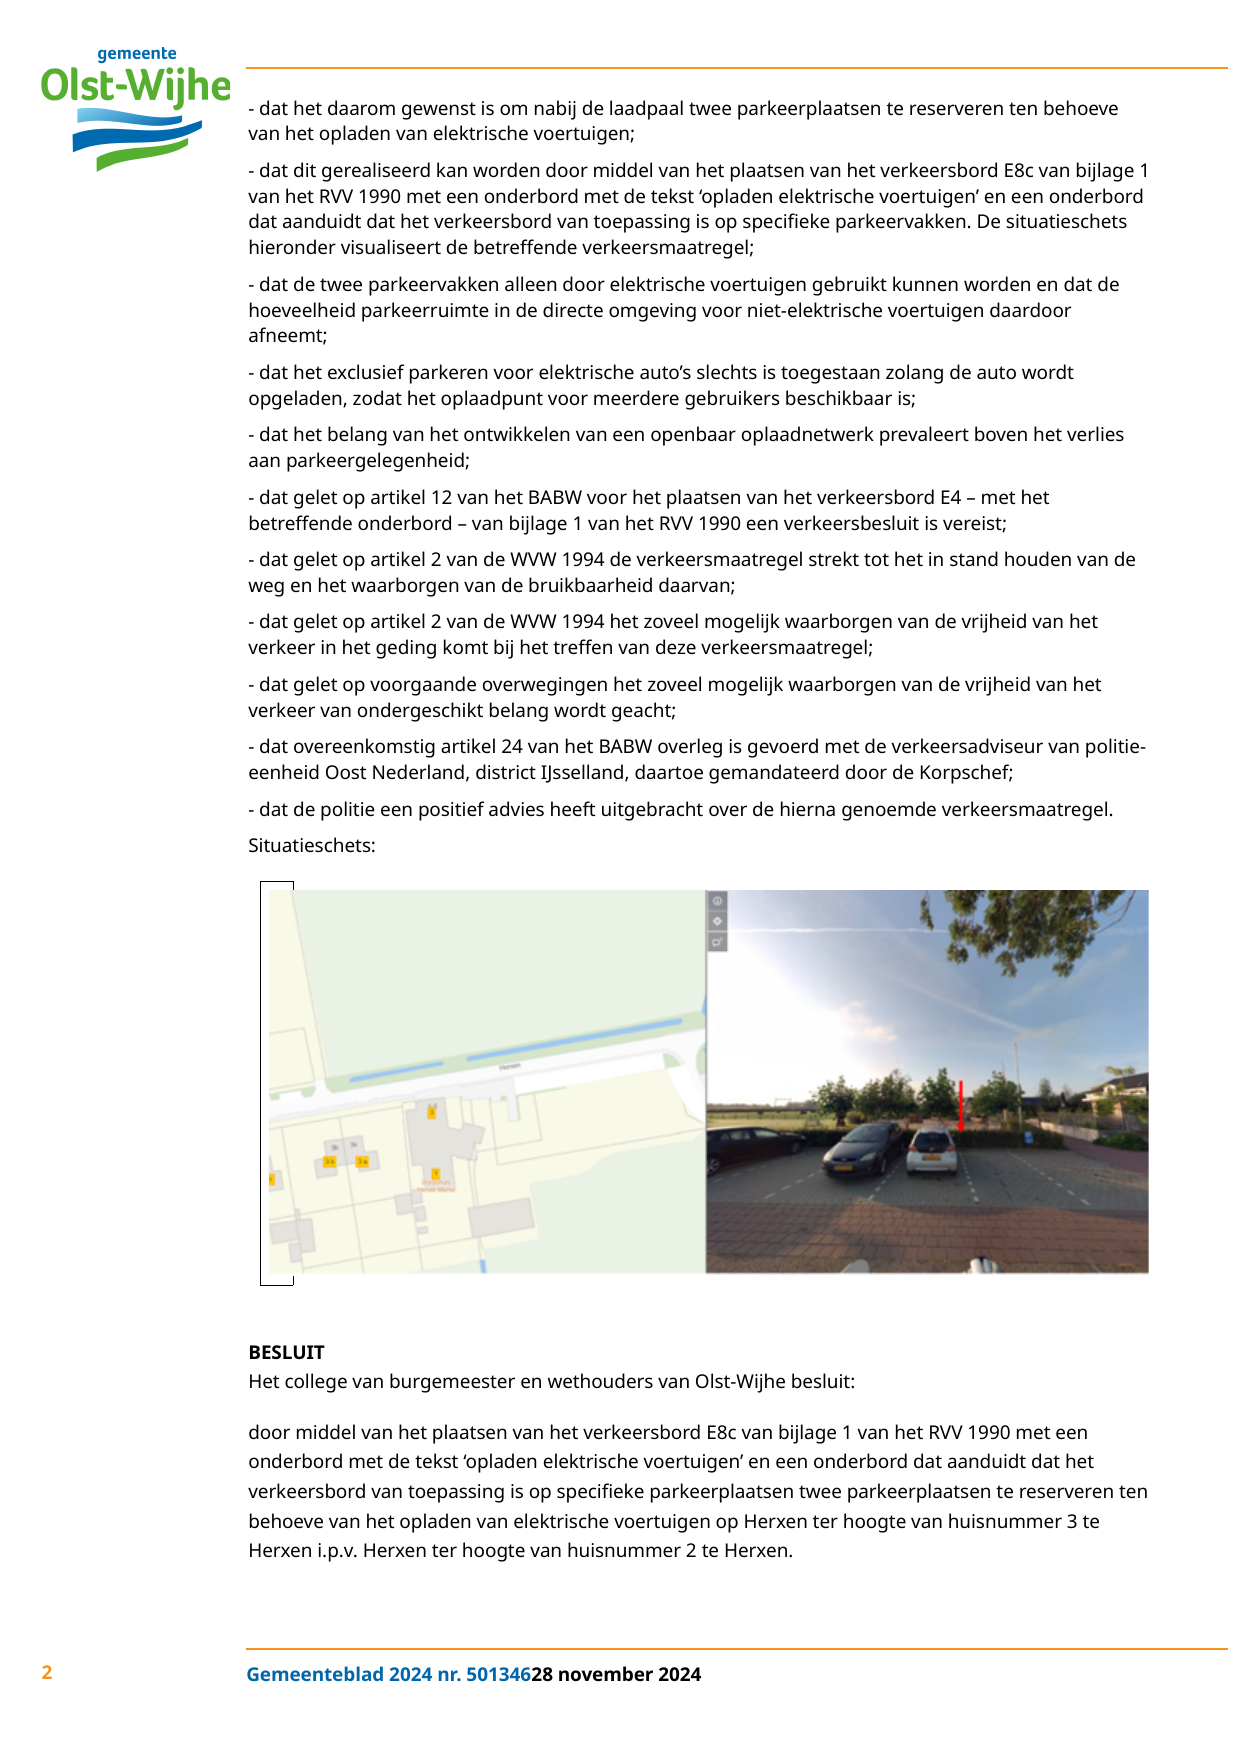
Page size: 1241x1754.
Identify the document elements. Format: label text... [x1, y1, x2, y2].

text - dat gelet op artikel 2 van de WVW 1994 de verkeersmaatregel strekt tot het in stand houden van de weg en het waarborgen van de bruikbaarheid daarvan; [248, 546, 1152, 598]
text - dat het exclusief parkeren voor elektrische auto’s slechts is toegestaan zolang de auto wordt opgeladen, zodat het oplaadpunt voor meerdere gebruikers beschikbaar is; [248, 359, 1152, 411]
text - dat overeenkomstig artikel 24 van het BABW overleg is gevoerd met de verkeersadviseur van politie-eenheid Oost Nederland, district IJsselland, daartoe gemandateerd door de Korpschef; [248, 733, 1152, 785]
text - dat het belang van het ontwikkelen van een openbaar oplaadnetwerk prevaleert boven het verlies aan parkeergelegenheid; [248, 422, 1152, 473]
text Het college van burgemeester en wethouders van Olst-Wijhe besluit: [248, 1369, 1152, 1394]
text - dat de twee parkeervakken alleen door elektrische voertuigen gebruikt kunnen worden en dat de hoeveelheid parkeerruimte in de directe omgeving voor niet-elektrische voertuigen daardoor afneemt; [248, 271, 1152, 348]
text Situatieschets: [248, 833, 1152, 858]
text BESLUIT [248, 1339, 1152, 1365]
text - dat dit gerealiseerd kan worden door middel van het plaatsen van het verkeersbord E8c van bijlage 1 van het RVV 1990 met een onderbord met de tekst ‘opladen elektrische voertuigen’ en een onderbord dat aanduidt dat het verkeersbord van toepassing is op specifieke parkeervakken. De situatieschets hieronder visualiseert de betreffende verkeersmaatregel; [248, 157, 1152, 260]
text door middel van het plaatsen van het verkeersbord E8c van bijlage 1 van het RVV 1990 met een onderbord met de tekst ‘opladen elektrische voertuigen’ en een onderbord dat aanduidt dat het verkeersbord van toepassing is op specifieke parkeerplaatsen twee parkeerplaatsen te reserveren ten behoeve van het opladen van elektrische voertuigen op Herxen ter hoogte van huisnummer 3 te Herxen i.p.v. Herxen ter hoogte van huisnummer 2 te Herxen. [248, 1419, 1152, 1563]
picture [41, 47, 231, 172]
text - dat gelet op artikel 12 van het BABW voor het plaatsen van het verkeersbord E4 – met het betreffende onderbord – van bijlage 1 van het RVV 1990 een verkeersbesluit is vereist; [248, 484, 1152, 535]
picture [268, 890, 1149, 1276]
text - dat gelet op voorgaande overwegingen het zoveel mogelijk waarborgen van de vrijheid van het verkeer van ondergeschikt belang wordt geacht; [248, 671, 1152, 723]
text - dat het daarom gewenst is om nabij de laadpaal twee parkeerplaatsen te reserveren ten behoeve van het opladen van elektrische voertuigen; [248, 95, 1152, 146]
text - dat gelet op artikel 2 van de WVW 1994 het zoveel mogelijk waarborgen van de vrijheid van het verkeer in het geding komt bij het treffen van deze verkeersmaatregel; [248, 609, 1152, 660]
text - dat de politie een positief advies heeft uitgebracht over de hierna genoemde verkeersmaatregel. [248, 796, 1152, 822]
